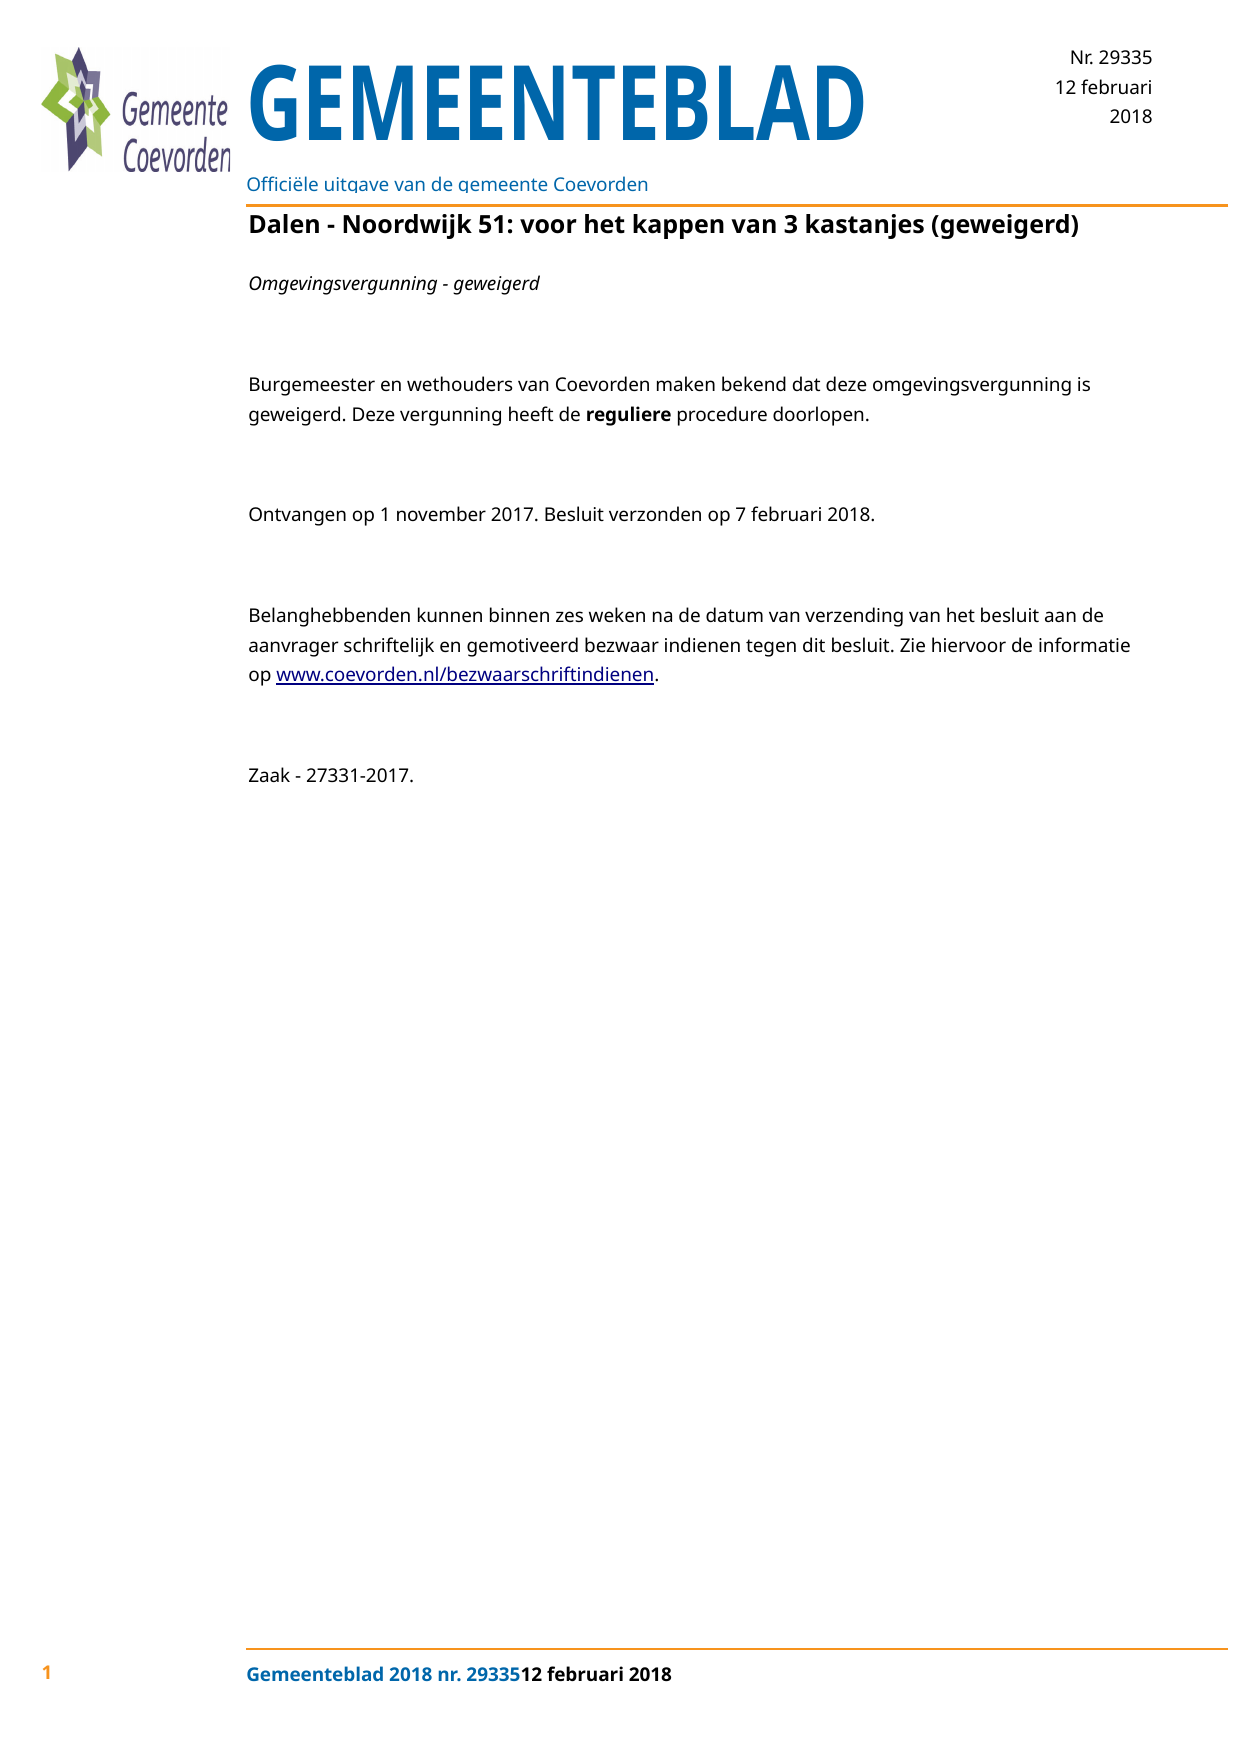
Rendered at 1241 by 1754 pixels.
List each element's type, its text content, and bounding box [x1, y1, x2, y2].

text Omgevingsvergunning - geweigerd [248, 270, 1152, 296]
text Zaak - 27331-2017. [248, 762, 1152, 788]
text Burgemeester en wethouders van Coevorden maken bekend dat deze omgevingsvergunning is geweigerd. Deze vergunning heeft de reguliere procedure doorlopen. [248, 371, 1152, 426]
text Belanghebbenden kunnen binnen zes weken na de datum van verzending van het besluit aan de aanvrager schriftelijk en gemotiveerd bezwaar indienen tegen dit besluit. Zie hiervoor de informatie op www.coevorden.nl/bezwaarschriftindienen. [248, 602, 1152, 687]
picture [41, 47, 231, 172]
text Dalen - Noordwijk 51: voor het kappen van 3 kastanjes (geweigerd) [248, 207, 1152, 241]
text Ontvangen op 1 november 2017. Besluit verzonden op 7 februari 2018. [248, 502, 1152, 527]
